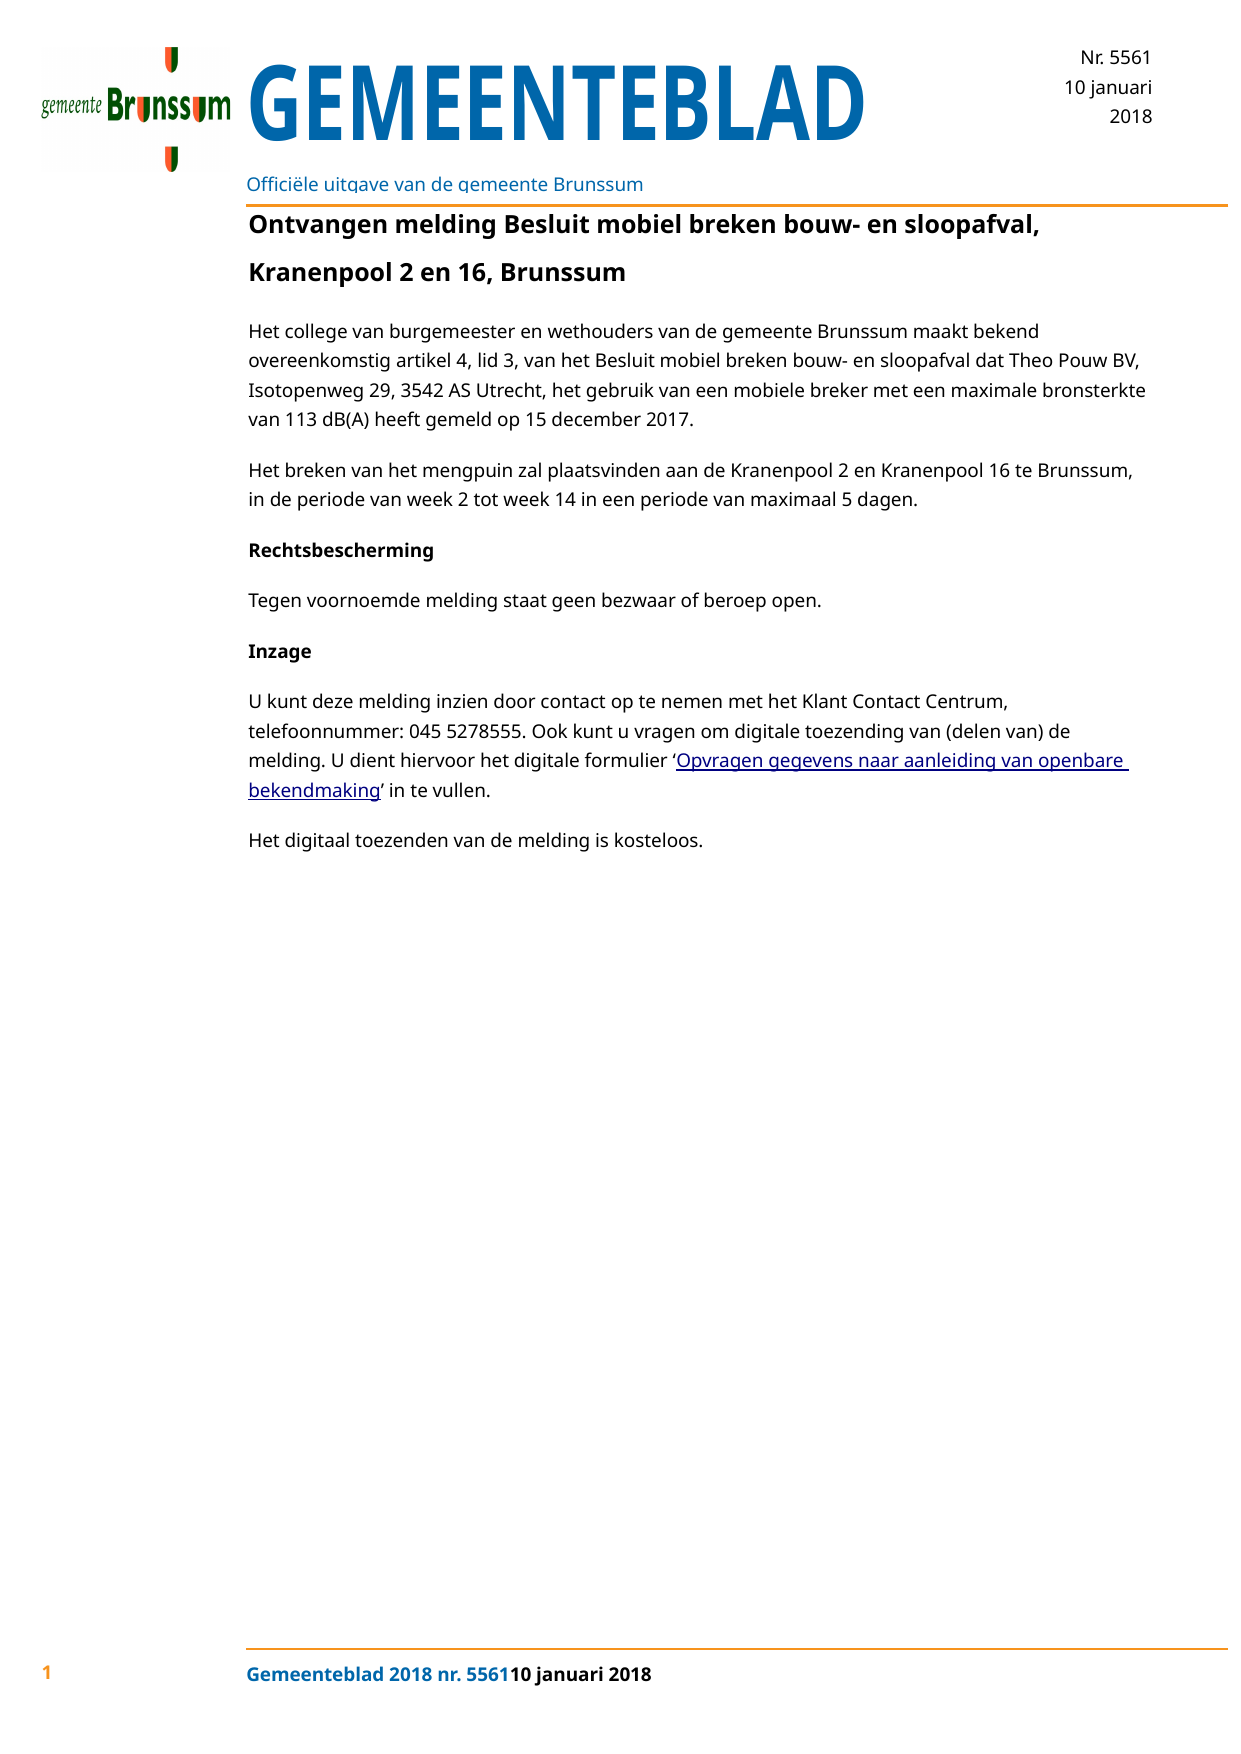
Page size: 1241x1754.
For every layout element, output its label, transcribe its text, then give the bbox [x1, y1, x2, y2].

picture [41, 47, 231, 172]
text U kunt deze melding inzien door contact op te nemen met het Klant Contact Centrum, telefoonnummer: 045 5278555. Ook kunt u vragen om digitale toezending van (delen van) de melding. U dient hiervoor het digitale formulier ‘Opvragen gegevens naar aanleiding van openbare bekendmaking’ in te vullen. [248, 688, 1152, 803]
text Inzage [248, 638, 1152, 664]
text Rechtsbescherming [248, 537, 1152, 563]
text Ontvangen melding Besluit mobiel breken bouw- en sloopafval, Kranenpool 2 en 16, Brunssum [248, 207, 1152, 288]
text Tegen voornoemde melding staat geen bezwaar of beroep open. [248, 587, 1152, 613]
text Het college van burgemeester en wethouders van de gemeente Brunssum maakt bekend overeenkomstig artikel 4, lid 3, van het Besluit mobiel breken bouw- en sloopafval dat Theo Pouw BV, Isotopenweg 29, 3542 AS Utrecht, het gebruik van een mobiele breker met een maximale bronsterkte van 113 dB(A) heeft gemeld op 15 december 2017. [248, 318, 1152, 432]
text Het breken van het mengpuin zal plaatsvinden aan de Kranenpool 2 en Kranenpool 16 te Brunssum, in de periode van week 2 tot week 14 in een periode van maximaal 5 dagen. [248, 457, 1152, 512]
text Het digitaal toezenden van de melding is kosteloos. [248, 827, 1152, 853]
